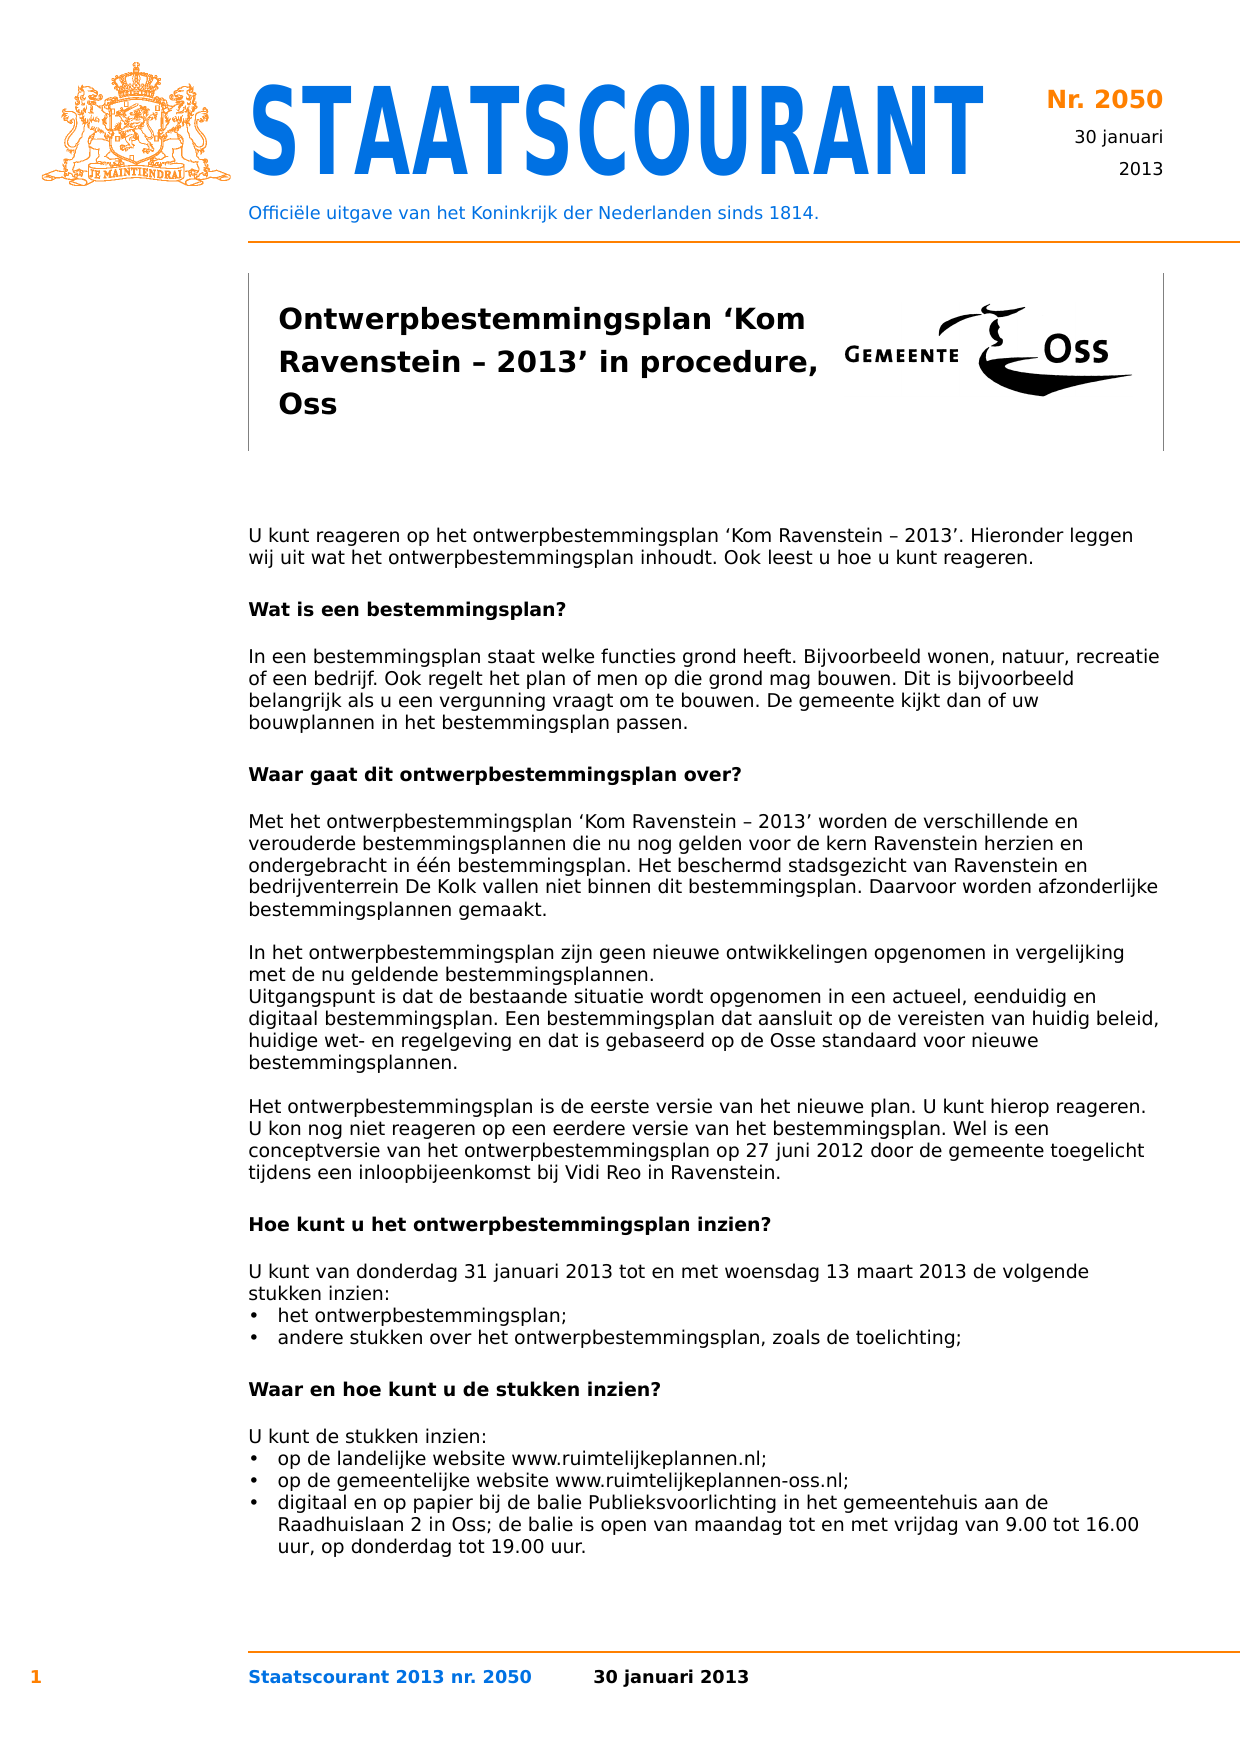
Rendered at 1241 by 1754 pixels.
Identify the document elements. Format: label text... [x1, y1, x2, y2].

text • het ontwerpbestemmingsplan; [248, 1305, 1163, 1327]
text In een bestemmingsplan staat welke functies grond heeft. Bijvoorbeeld wonen, natuur, recreatie of een bedrijf. Ook regelt het plan of men op die grond mag bouwen. Dit is bijvoorbeeld belangrijk als u een vergunning vraagt om te bouwen. De gemeente kijkt dan of uw bouwplannen in het bestemmingsplan passen. [248, 646, 1163, 733]
text U kunt reageren op het ontwerpbestemmingsplan ‘Kom Ravenstein – 2013’. Hieronder leggen wij uit wat het ontwerpbestemmingsplan inhoudt. Ook leest u hoe u kunt reageren. [248, 525, 1163, 569]
table_header Nr. 2050 [998, 62, 1240, 121]
text Uitgangspunt is dat de bestaande situatie wordt opgenomen in een actueel, eenduidig en digitaal bestemmingsplan. Een bestemmingsplan dat aansluit op de vereisten van huidig beleid, huidige wet- en regelgeving en dat is gebaseerd op de Osse standaard voor nieuwe bestemmingsplannen. [248, 986, 1163, 1074]
table_cell 2013 [998, 153, 1240, 203]
picture [41, 62, 231, 186]
text • andere stukken over het ontwerpbestemmingsplan, zoals de toelichting; [248, 1327, 1163, 1349]
text • op de landelijke website www.ruimtelijkeplannen.nl; [248, 1448, 1163, 1470]
text U kon nog niet reageren op een eerdere versie van het bestemmingsplan. Wel is een conceptversie van het ontwerpbestemmingsplan op 27 juni 2012 door de gemeente toegelicht tijdens een inloopbijeenkomst bij Vidi Reo in Ravenstein. [248, 1118, 1163, 1184]
text U kunt de stukken inzien: [248, 1426, 1163, 1448]
text • digitaal en op papier bij de balie Publieksvoorlichting in het gemeentehuis aan de Raadhuislaan 2 in Oss; de balie is open van maandag tot en met vrijdag van 9.00 tot 16.00 uur, op donderdag tot 19.00 uur. [248, 1492, 1163, 1558]
subtitle Waar en hoe kunt u de stukken inzien? [248, 1379, 1163, 1401]
subtitle Ontwerpbestemmingsplan ‘Kom Ravenstein – 2013’ in procedure, Oss [249, 273, 1163, 451]
table_cell Officiële uitgave van het Koninkrijk der Nederlanden sinds 1814. [248, 203, 1240, 241]
subtitle Hoe kunt u het ontwerpbestemmingsplan inzien? [248, 1214, 1163, 1236]
picture [844, 302, 1134, 397]
text • op de gemeentelijke website www.ruimtelijkeplannen-oss.nl; [248, 1470, 1163, 1492]
text U kunt van donderdag 31 januari 2013 tot en met woensdag 13 maart 2013 de volgende stukken inzien: [248, 1261, 1163, 1305]
text Met het ontwerpbestemmingsplan ‘Kom Ravenstein – 2013’ worden de verschillende en verouderde bestemmingsplannen die nu nog gelden voor de kern Ravenstein herzien en ondergebracht in één bestemmingsplan. Het beschermd stadsgezicht van Ravenstein en bedrijventerrein De Kolk vallen niet binnen dit bestemmingsplan. Daarvoor worden afzonderlijke bestemmingsplannen gemaakt. [248, 811, 1163, 920]
table_cell 30 januari [998, 121, 1240, 153]
table_header [25, 62, 248, 241]
subtitle Waar gaat dit ontwerpbestemmingsplan over? [248, 763, 1163, 786]
subtitle Wat is een bestemmingsplan? [248, 599, 1163, 621]
table_header STAATSCOURANT [248, 62, 998, 203]
text In het ontwerpbestemmingsplan zijn geen nieuwe ontwikkelingen opgenomen in vergelijking met de nu geldende bestemmingsplannen. [248, 942, 1163, 986]
text Het ontwerpbestemmingsplan is de eerste versie van het nieuwe plan. U kunt hierop reageren. [248, 1096, 1163, 1118]
